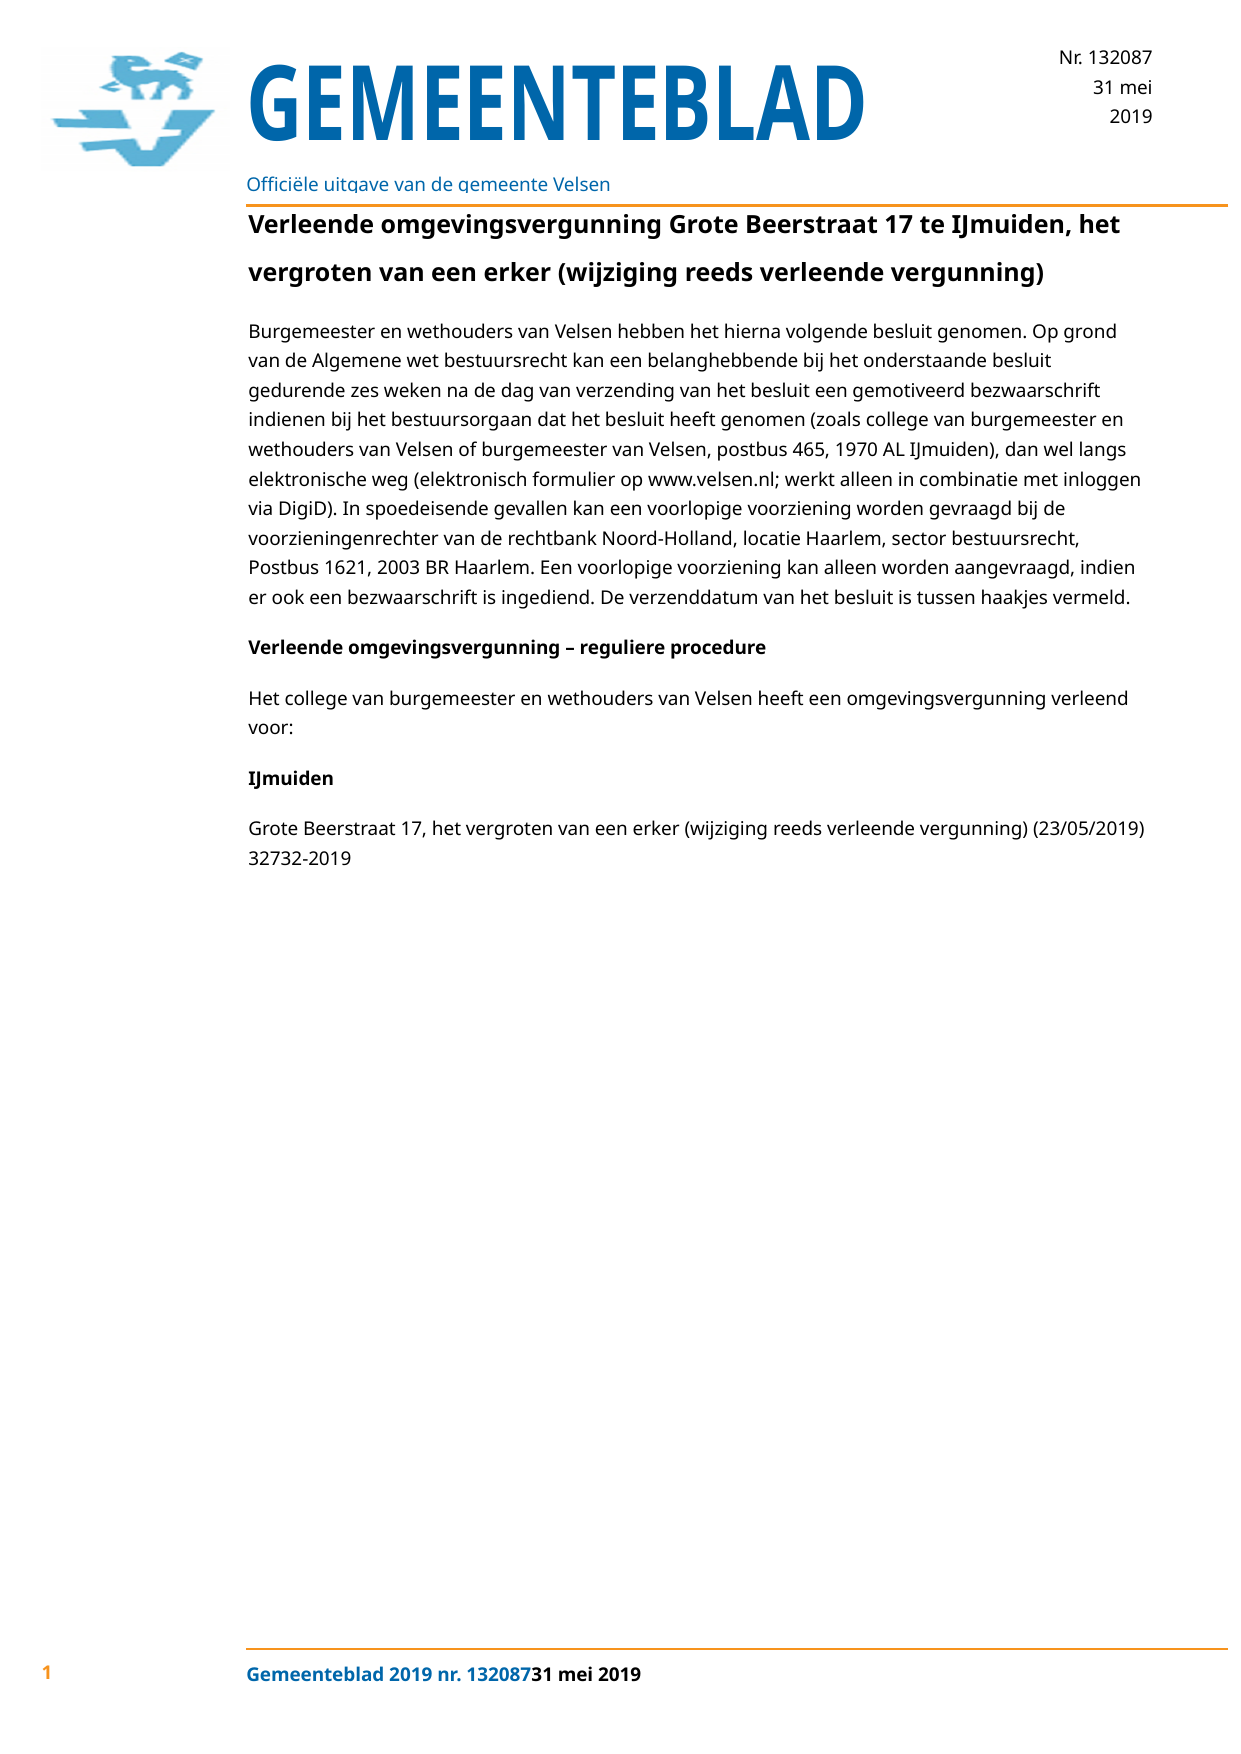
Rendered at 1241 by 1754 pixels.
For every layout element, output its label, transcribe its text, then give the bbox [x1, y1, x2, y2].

text Verleende omgevingsvergunning – reguliere procedure [248, 634, 1152, 660]
text Burgemeester en wethouders van Velsen hebben het hierna volgende besluit genomen. Op grond van de Algemene wet bestuursrecht kan een belanghebbende bij het onderstaande besluit gedurende zes weken na de dag van verzending van het besluit een gemotiveerd bezwaarschrift indienen bij het bestuursorgaan dat het besluit heeft genomen (zoals college van burgemeester en wethouders van Velsen of burgemeester van Velsen, postbus 465, 1970 AL IJmuiden), dan wel langs elektronische weg (elektronisch formulier op www.velsen.nl; werkt alleen in combinatie met inloggen via DigiD). In spoedeisende gevallen kan een voorlopige voorziening worden gevraagd bij de voorzieningenrechter van de rechtbank Noord-Holland, locatie Haarlem, sector bestuursrecht, Postbus 1621, 2003 BR Haarlem. Een voorlopige voorziening kan alleen worden aangevraagd, indien er ook een bezwaarschrift is ingediend. De verzenddatum van het besluit is tussen haakjes vermeld. [248, 318, 1152, 610]
text Het college van burgemeester en wethouders van Velsen heeft een omgevingsvergunning verleend voor: [248, 685, 1152, 740]
text IJmuiden [248, 765, 1152, 791]
text Grote Beerstraat 17, het vergroten van een erker (wijziging reeds verleende vergunning) (23/05/2019) 32732-2019 [248, 815, 1152, 871]
picture [41, 47, 231, 172]
text Verleende omgevingsvergunning Grote Beerstraat 17 te IJmuiden, het vergroten van een erker (wijziging reeds verleende vergunning) [248, 207, 1152, 288]
